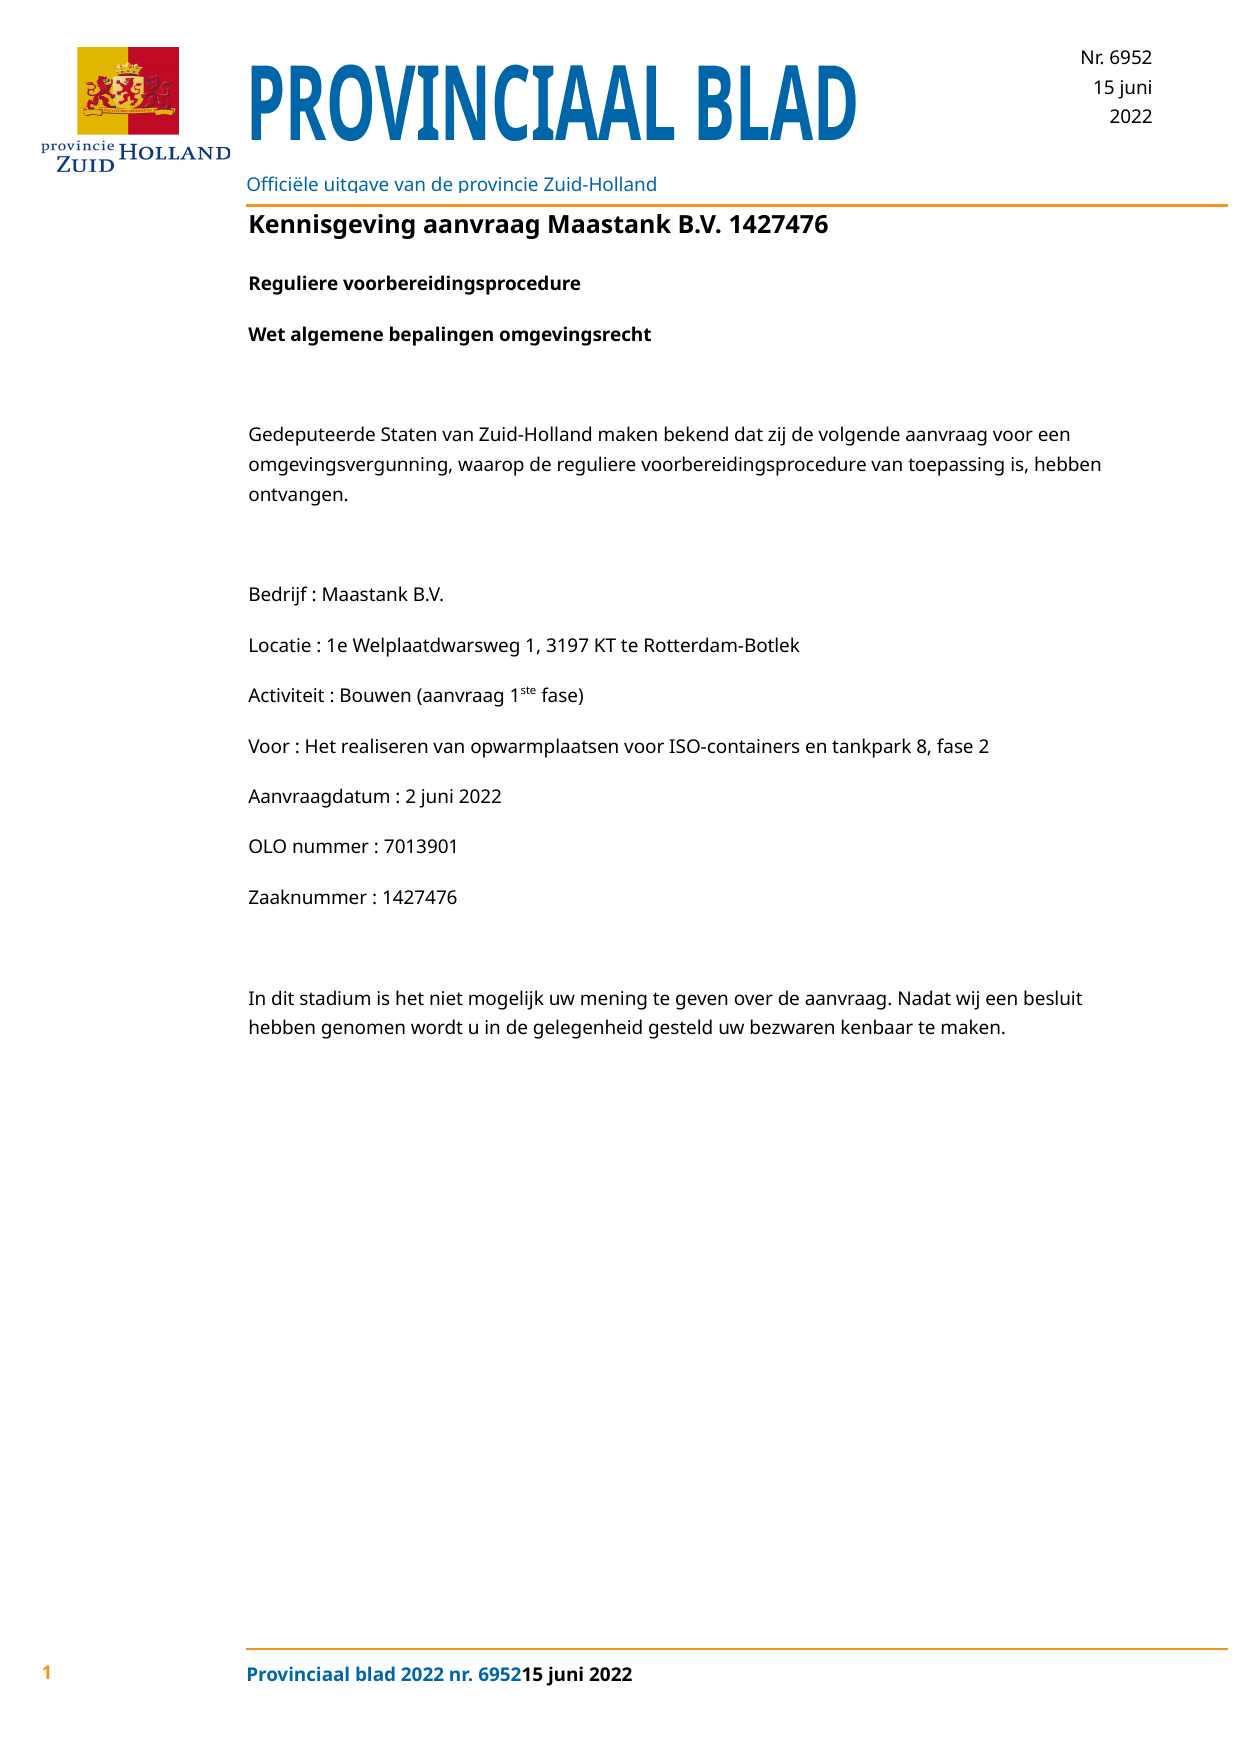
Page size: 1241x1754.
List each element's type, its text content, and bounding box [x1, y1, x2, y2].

text In dit stadium is het niet mogelijk uw mening te geven over de aanvraag. Nadat wij een besluit hebben genomen wordt u in de gelegenheid gesteld uw bezwaren kenbaar te maken. [248, 985, 1152, 1040]
text OLO nummer : 7013901 [248, 834, 1152, 859]
text Wet algemene bepalingen omgevingsrecht [248, 321, 1152, 346]
text Reguliere voorbereidingsprocedure [248, 270, 1152, 296]
picture [41, 47, 231, 172]
text Gedeputeerde Staten van Zuid-Holland maken bekend dat zij de volgende aanvraag voor een omgevingsvergunning, waarop de reguliere voorbereidingsprocedure van toepassing is, hebben ontvangen. [248, 422, 1152, 506]
text Bedrijf : Maastank B.V. [248, 582, 1152, 607]
text Zaaknummer : 1427476 [248, 884, 1152, 910]
text Kennisgeving aanvraag Maastank B.V. 1427476 [248, 207, 1152, 241]
text Activiteit : Bouwen (aanvraag 1ste fase) [248, 682, 1152, 708]
text Locatie : 1e Welplaatdwarsweg 1, 3197 KT te Rotterdam-Botlek [248, 632, 1152, 658]
text Voor : Het realiseren van opwarmplaatsen voor ISO-containers en tankpark 8, fase 2 [248, 733, 1152, 758]
text Aanvraagdatum : 2 juni 2022 [248, 783, 1152, 809]
